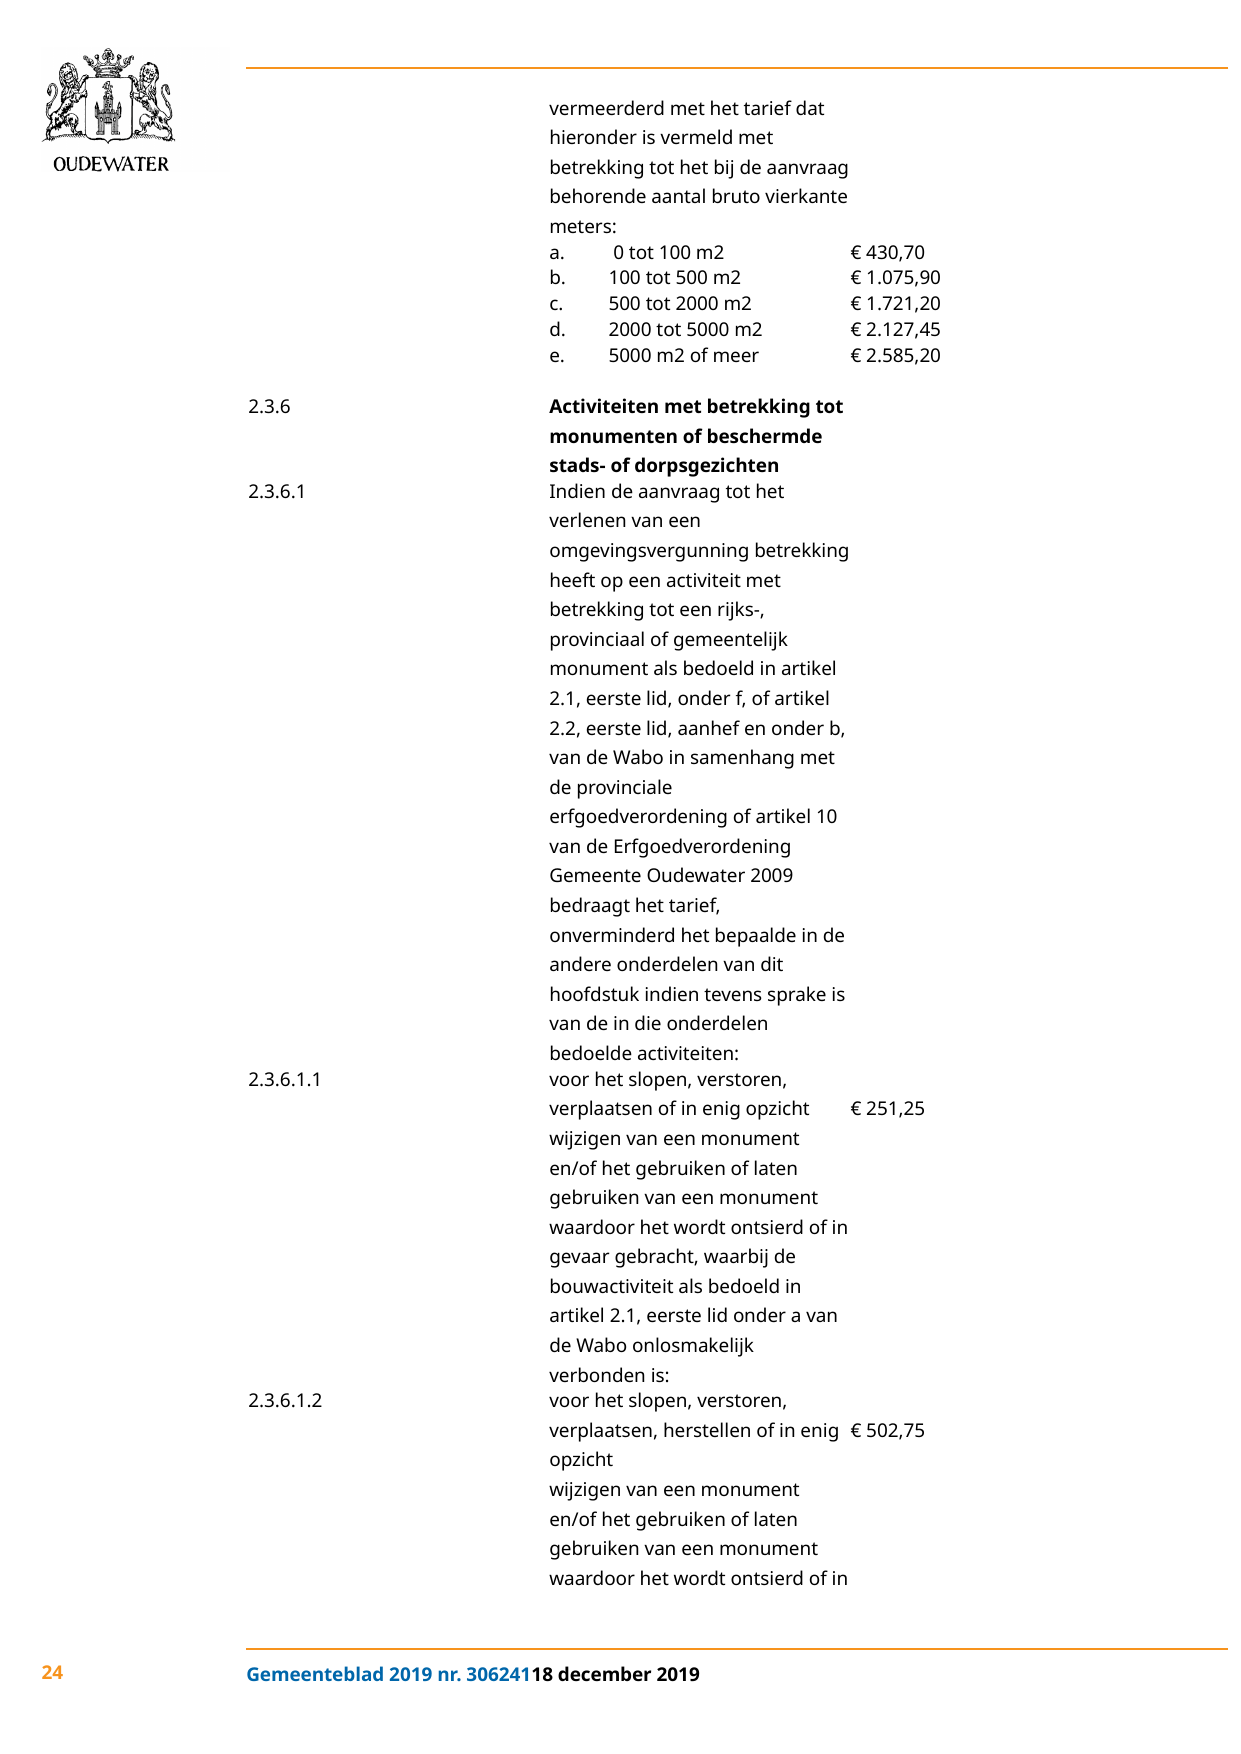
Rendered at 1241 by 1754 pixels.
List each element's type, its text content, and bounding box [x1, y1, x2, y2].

table_cell voor het slopen, verstoren, verplaatsen, herstellen of in enig opzicht wijzigen van een monument en/of het gebruiken of laten gebruiken van een monument waardoor het wordt ontsierd of in [549, 1388, 850, 1591]
table_cell [248, 342, 549, 367]
table_cell € 1.721,20 [850, 290, 1152, 316]
table_cell 2000 tot 5000 m2 [549, 316, 850, 342]
table_cell [850, 478, 1152, 1066]
table_cell [248, 290, 549, 316]
table_cell € 430,70 [850, 239, 1152, 264]
table_cell 100 tot 500 m2 [549, 265, 850, 290]
table_cell 2.3.6.1.1 [248, 1066, 549, 1387]
table_cell € 2.585,20 [850, 342, 1152, 367]
picture [41, 47, 231, 172]
table_cell [248, 265, 549, 290]
table_cell [248, 368, 549, 393]
table_cell vermeerderd met het tarief dat hieronder is vermeld met betrekking tot het bij de aanvraag behorende aantal bruto vierkante meters: [549, 95, 850, 239]
table_cell Indien de aanvraag tot het verlenen van een omgevingsvergunning betrekking heeft op een activiteit met betrekking tot een rijks-, provinciaal of gemeentelijk monument als bedoeld in artikel 2.1, eerste lid, onder f, of artikel 2.2, eerste lid, aanhef en onder b, van de Wabo in samenhang met de provinciale erfgoedverordening of artikel 10 van de Erfgoedverordening Gemeente Oudewater 2009 bedraagt het tarief, onverminderd het bepaalde in de andere onderdelen van dit hoofdstuk indien tevens sprake is van de in die onderdelen bedoelde activiteiten: [549, 478, 850, 1066]
table_cell € 251,25 [850, 1066, 1152, 1387]
table_cell voor het slopen, verstoren, verplaatsen of in enig opzicht wijzigen van een monument en/of het gebruiken of laten gebruiken van een monument waardoor het wordt ontsierd of in gevaar gebracht, waarbij de bouwactiviteit als bedoeld in artikel 2.1, eerste lid onder a van de Wabo onlosmakelijk verbonden is: [549, 1066, 850, 1387]
table_cell 2.3.6.1.2 [248, 1388, 549, 1591]
table_cell [549, 368, 850, 393]
table_cell 0 tot 100 m2 [549, 239, 850, 264]
table_cell Activiteiten met betrekking tot monumenten of beschermde stads- of dorpsgezichten [549, 393, 850, 478]
table_cell 2.3.6 [248, 393, 549, 478]
table_cell [248, 239, 549, 264]
table_cell € 2.127,45 [850, 316, 1152, 342]
table_cell [850, 95, 1152, 239]
table_cell [248, 316, 549, 342]
table_cell 5000 m2 of meer [549, 342, 850, 367]
table_cell € 502,75 [850, 1388, 1152, 1591]
table_cell 2.3.6.1 [248, 478, 549, 1066]
table_cell € 1.075,90 [850, 265, 1152, 290]
table_cell [850, 393, 1152, 478]
table_cell 500 tot 2000 m2 [549, 290, 850, 316]
table_cell [248, 95, 549, 239]
table_cell [850, 368, 1152, 393]
